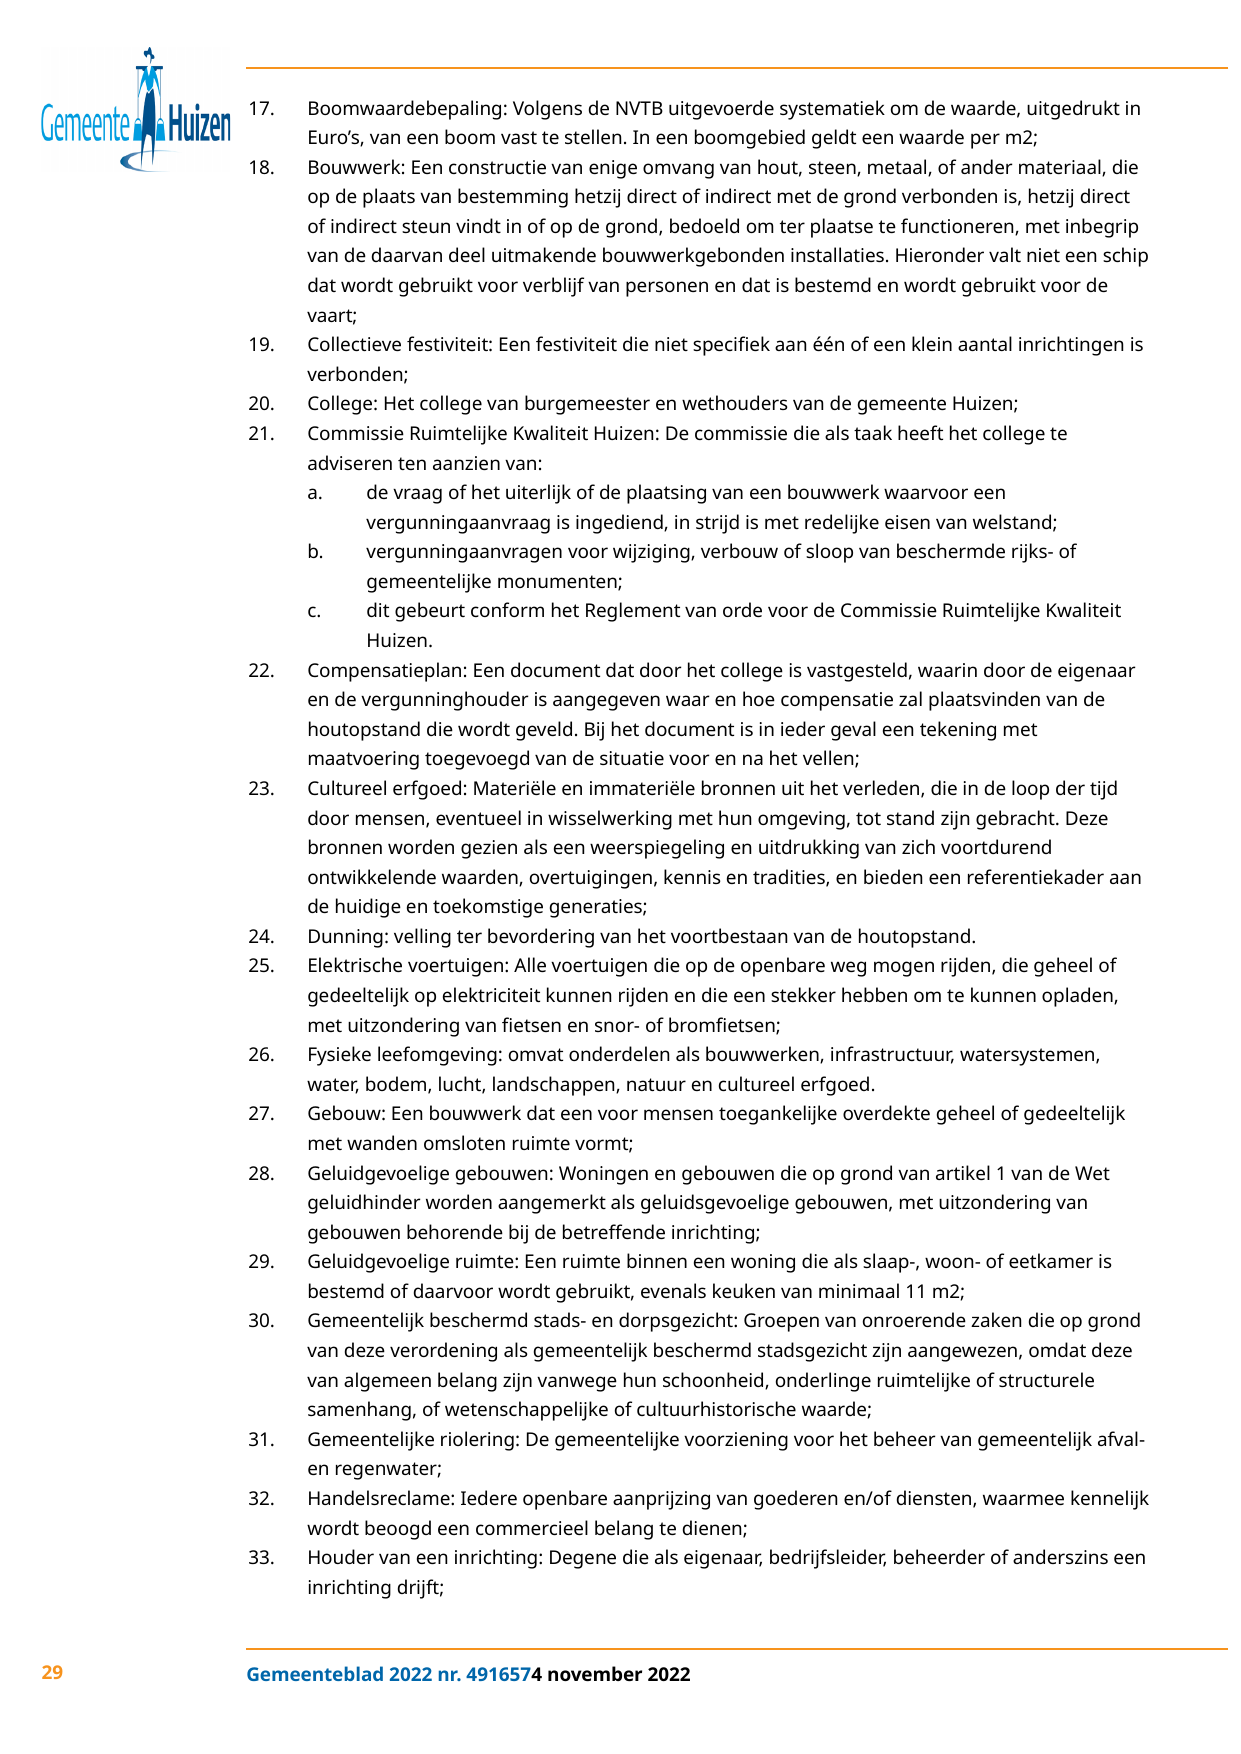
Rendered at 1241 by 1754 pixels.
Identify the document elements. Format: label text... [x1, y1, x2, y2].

list Handelsreclame: Iedere openbare aanprijzing van goederen en/of diensten, waarmee kennelijk wordt beoogd een commercieel belang te dienen; [248, 1485, 1152, 1541]
list Elektrische voertuigen: Alle voertuigen die op de openbare weg mogen rijden, die geheel of gedeeltelijk op elektriciteit kunnen rijden en die een stekker hebben om te kunnen opladen, met uitzondering van fietsen en snor- of bromfietsen; [248, 953, 1152, 1038]
list Collectieve festiviteit: Een festiviteit die niet specifiek aan één of een klein aantal inrichtingen is verbonden; [248, 331, 1152, 387]
list dit gebeurt conform het Reglement van orde voor de Commissie Ruimtelijke Kwaliteit Huizen. [307, 598, 1152, 653]
list Houder van een inrichting: Degene die als eigenaar, bedrijfsleider, beheerder of anderszins een inrichting drijft; [248, 1544, 1152, 1600]
list Boomwaardebepaling: Volgens de NVTB uitgevoerde systematiek om de waarde, uitgedrukt in Euro’s, van een boom vast te stellen. In een boomgebied geldt een waarde per m2; [248, 95, 1152, 150]
list de vraag of het uiterlijk of de plaatsing van een bouwwerk waarvoor een vergunningaanvraag is ingediend, in strijd is met redelijke eisen van welstand; [307, 479, 1152, 535]
list Commissie Ruimtelijke Kwaliteit Huizen: De commissie die als taak heeft het college te adviseren ten aanzien van: [248, 420, 1152, 476]
list Gebouw: Een bouwwerk dat een voor mensen toegankelijke overdekte geheel of gedeeltelijk met wanden omsloten ruimte vormt; [248, 1101, 1152, 1156]
list Bouwwerk: Een constructie van enige omvang van hout, steen, metaal, of ander materiaal, die op de plaats van bestemming hetzij direct of indirect met de grond verbonden is, hetzij direct of indirect steun vindt in of op de grond, bedoeld om ter plaatse te functioneren, met inbegrip van de daarvan deel uitmakende bouwwerkgebonden installaties. Hieronder valt niet een schip dat wordt gebruikt voor verblijf van personen en dat is bestemd en wordt gebruikt voor de vaart; [248, 154, 1152, 328]
list Gemeentelijk beschermd stads- en dorpsgezicht: Groepen van onroerende zaken die op grond van deze verordening als gemeentelijk beschermd stadsgezicht zijn aangewezen, omdat deze van algemeen belang zijn vanwege hun schoonheid, onderlinge ruimtelijke of structurele samenhang, of wetenschappelijke of cultuurhistorische waarde; [248, 1308, 1152, 1422]
list Dunning: velling ter bevordering van het voortbestaan van de houtopstand. [248, 923, 1152, 949]
list Fysieke leefomgeving: omvat onderdelen als bouwwerken, infrastructuur, watersystemen, water, bodem, lucht, landschappen, natuur en cultureel erfgoed. [248, 1041, 1152, 1097]
list Cultureel erfgoed: Materiële en immateriële bronnen uit het verleden, die in de loop der tijd door mensen, eventueel in wisselwerking met hun omgeving, tot stand zijn gebracht. Deze bronnen worden gezien als een weerspiegeling en uitdrukking van zich voortdurend ontwikkelende waarden, overtuigingen, kennis en tradities, en bieden een referentiekader aan de huidige en toekomstige generaties; [248, 775, 1152, 919]
list College: Het college van burgemeester en wethouders van de gemeente Huizen; [248, 391, 1152, 416]
list Geluidgevoelige gebouwen: Woningen en gebouwen die op grond van artikel 1 van de Wet geluidhinder worden aangemerkt als geluidsgevoelige gebouwen, met uitzondering van gebouwen behorende bij de betreffende inrichting; [248, 1160, 1152, 1245]
picture [41, 47, 231, 172]
list Geluidgevoelige ruimte: Een ruimte binnen een woning die als slaap-, woon- of eetkamer is bestemd of daarvoor wordt gebruikt, evenals keuken van minimaal 11 m2; [248, 1248, 1152, 1304]
list Gemeentelijke riolering: De gemeentelijke voorziening voor het beheer van gemeentelijk afval- en regenwater; [248, 1426, 1152, 1481]
list Compensatieplan: Een document dat door het college is vastgesteld, waarin door de eigenaar en de vergunninghouder is aangegeven waar en hoe compensatie zal plaatsvinden van de houtopstand die wordt geveld. Bij het document is in ieder geval een tekening met maatvoering toegevoegd van de situatie voor en na het vellen; [248, 657, 1152, 771]
list vergunningaanvragen voor wijziging, verbouw of sloop van beschermde rijks- of gemeentelijke monumenten; [307, 538, 1152, 594]
